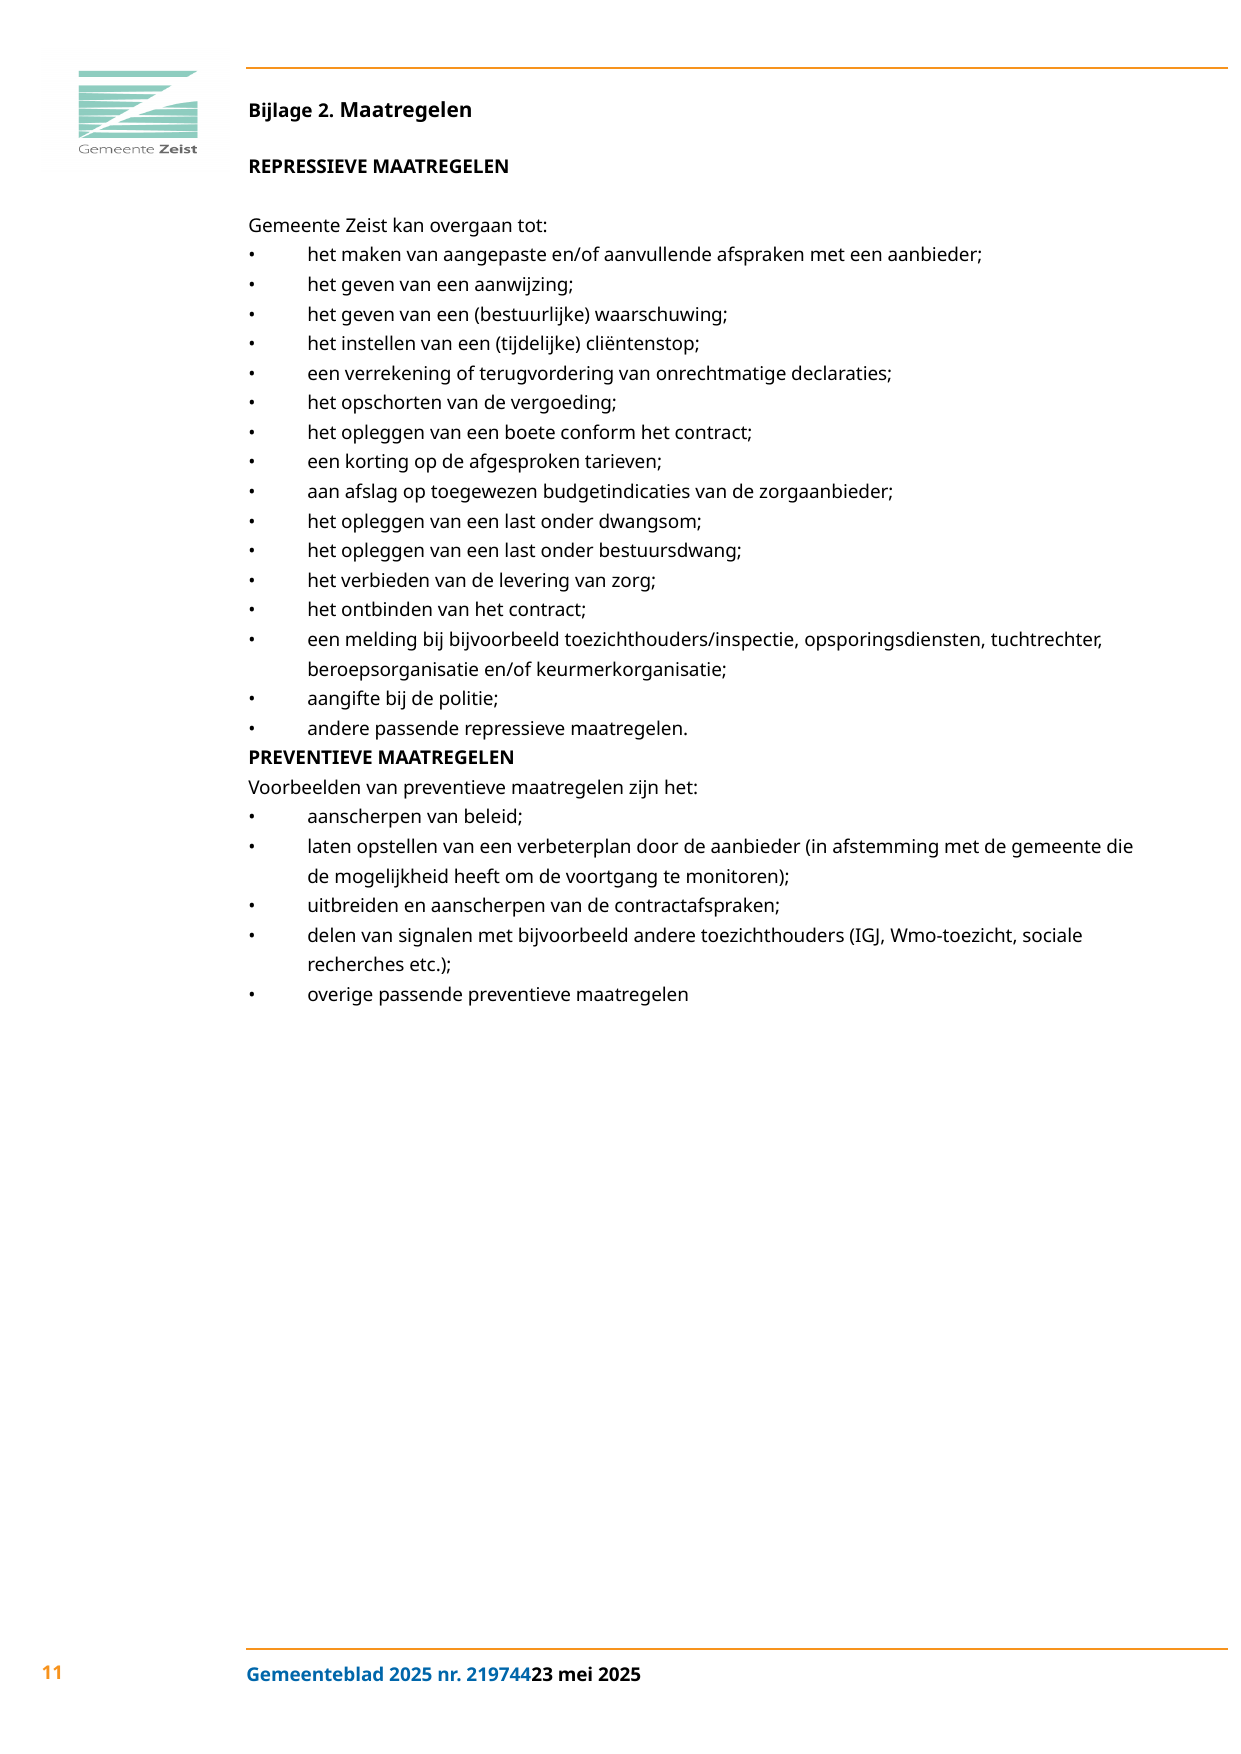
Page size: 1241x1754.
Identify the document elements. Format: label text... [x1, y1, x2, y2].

list aangifte bij de politie; [248, 685, 1152, 711]
list een verrekening of terugvordering van onrechtmatige declaraties; [248, 360, 1152, 386]
text PREVENTIEVE MAATREGELEN [248, 744, 1152, 770]
list uitbreiden en aanscherpen van de contractafspraken; [248, 892, 1152, 918]
list het instellen van een (tijdelijke) cliëntenstop; [248, 330, 1152, 356]
list het ontbinden van het contract; [248, 597, 1152, 622]
list het opleggen van een last onder dwangsom; [248, 508, 1152, 534]
text Voorbeelden van preventieve maatregelen zijn het: [248, 774, 1152, 800]
list overige passende preventieve maatregelen [248, 981, 1152, 1007]
list het geven van een aanwijzing; [248, 271, 1152, 297]
list het opleggen van een boete conform het contract; [248, 419, 1152, 445]
list andere passende repressieve maatregelen. [248, 715, 1152, 741]
list delen van signalen met bijvoorbeeld andere toezichthouders (IGJ, Wmo-toezicht, sociale recherches etc.); [248, 922, 1152, 977]
list het opschorten van de vergoeding; [248, 389, 1152, 415]
list laten opstellen van een verbeterplan door de aanbieder (in afstemming met de gemeente die de mogelijkheid heeft om de voortgang te monitoren); [248, 833, 1152, 889]
list aanscherpen van beleid; [248, 804, 1152, 829]
text Gemeente Zeist kan overgaan tot: [248, 212, 1152, 238]
text Bijlage 2. Maatregelen [248, 95, 1152, 123]
list het verbieden van de levering van zorg; [248, 567, 1152, 593]
list een korting op de afgesproken tarieven; [248, 449, 1152, 474]
picture [41, 47, 231, 172]
list aan afslag op toegewezen budgetindicaties van de zorgaanbieder; [248, 478, 1152, 504]
list het opleggen van een last onder bestuursdwang; [248, 537, 1152, 563]
text REPRESSIEVE MAATREGELEN [248, 153, 1152, 179]
list het maken van aangepaste en/of aanvullende afspraken met een aanbieder; [248, 242, 1152, 267]
list het geven van een (bestuurlijke) waarschuwing; [248, 301, 1152, 327]
list een melding bij bijvoorbeeld toezichthouders/inspectie, opsporingsdiensten, tuchtrechter, beroepsorganisatie en/of keurmerkorganisatie; [248, 626, 1152, 682]
